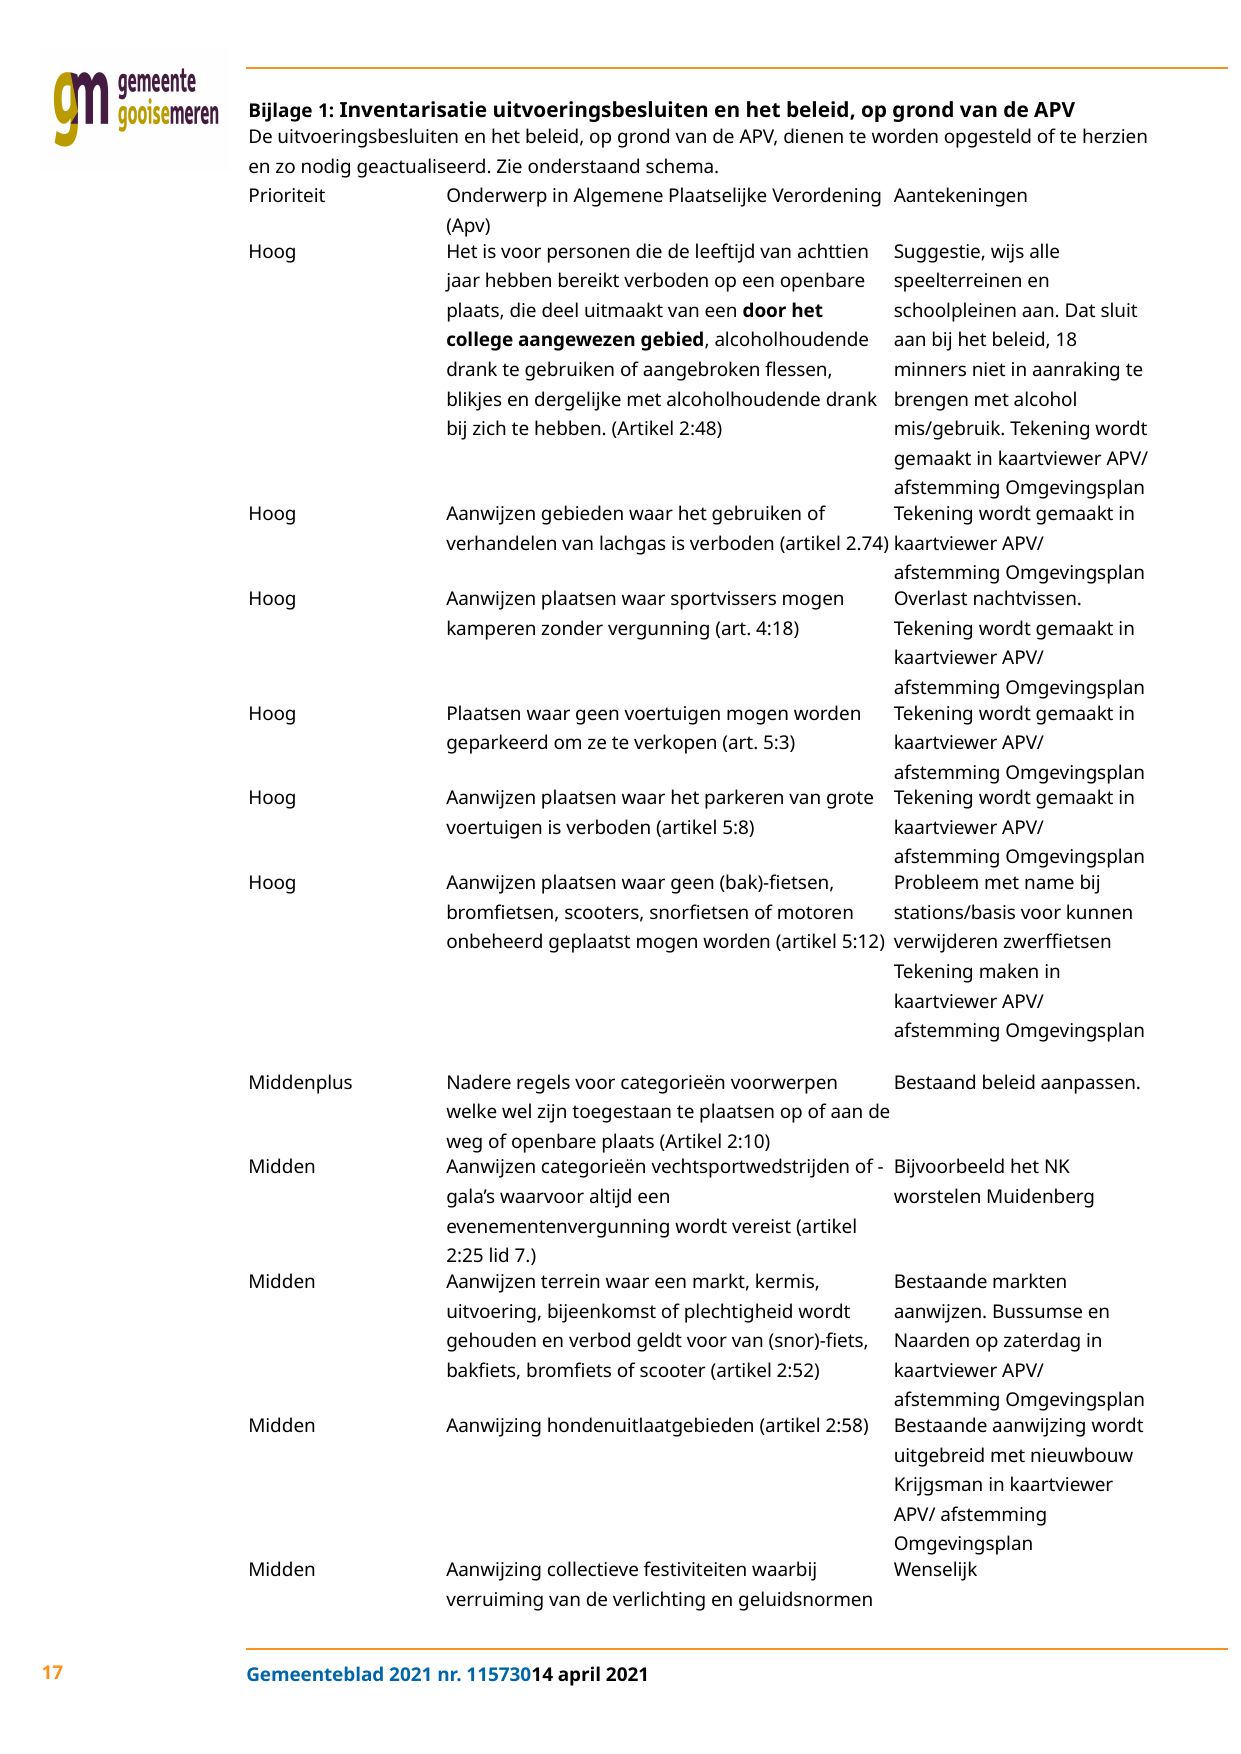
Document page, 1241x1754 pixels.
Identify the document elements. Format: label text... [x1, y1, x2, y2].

table_cell Bijvoorbeeld het NK worstelen Muidenberg [894, 1154, 1152, 1268]
table_cell Aanwijzen categorieën vechtsportwedstrijden of -gala’s waarvoor altijd een evenementenvergunning wordt vereist (artikel 2:25 lid 7.) [446, 1154, 893, 1268]
table_cell Suggestie, wijs alle speelterreinen en schoolpleinen aan. Dat sluit aan bij het beleid, 18 minners niet in aanraking te brengen met alcohol mis/gebruik. Tekening wordt gemaakt in kaartviewer APV/ afstemming Omgevingsplan [894, 238, 1152, 500]
table_cell Probleem met name bij stations/basis voor kunnen verwijderen zwerffietsen Tekening maken in kaartviewer APV/ afstemming Omgevingsplan [894, 870, 1152, 1043]
table_cell Hoog [248, 700, 446, 784]
table_cell Aanwijzen plaatsen waar geen (bak)-fietsen, bromfietsen, scooters, snorfietsen of motoren onbeheerd geplaatst mogen worden (artikel 5:12) [446, 870, 893, 1043]
table_cell Midden [248, 1556, 446, 1612]
table_header Onderwerp in Algemene Plaatselijke Verordening (Apv) [446, 183, 893, 238]
table_cell [446, 1043, 893, 1069]
table_cell Hoog [248, 238, 446, 500]
table_cell Tekening wordt gemaakt in kaartviewer APV/ afstemming Omgevingsplan [894, 785, 1152, 869]
table_cell Aanwijzen plaatsen waar het parkeren van grote voertuigen is verboden (artikel 5:8) [446, 785, 893, 869]
table_cell [248, 1043, 446, 1069]
table_cell Hoog [248, 500, 446, 585]
table_cell Aanwijzing hondenuitlaatgebieden (artikel 2:58) [446, 1412, 893, 1556]
picture [41, 47, 231, 172]
table_cell Tekening wordt gemaakt in kaartviewer APV/ afstemming Omgevingsplan [894, 700, 1152, 784]
table_header Aantekeningen [894, 183, 1152, 238]
table_cell Aanwijzen gebieden waar het gebruiken of verhandelen van lachgas is verboden (artikel 2.74) [446, 500, 893, 585]
table_cell Middenplus [248, 1069, 446, 1154]
text Bijlage 1: Inventarisatie uitvoeringsbesluiten en het beleid, op grond van de APV [248, 95, 1152, 123]
table_cell Midden [248, 1412, 446, 1556]
table_cell Bestaande markten aanwijzen. Bussumse en Naarden op zaterdag in kaartviewer APV/ afstemming Omgevingsplan [894, 1268, 1152, 1412]
table_cell Midden [248, 1154, 446, 1268]
table_cell Hoog [248, 870, 446, 1043]
table_cell Aanwijzen plaatsen waar sportvissers mogen kamperen zonder vergunning (art. 4:18) [446, 585, 893, 700]
table_cell Hoog [248, 785, 446, 869]
table_cell Het is voor personen die de leeftijd van achttien jaar hebben bereikt verboden op een openbare plaats, die deel uitmaakt van een door het college aangewezen gebied, alcoholhoudende drank te gebruiken of aangebroken flessen, blikjes en dergelijke met alcoholhoudende drank bij zich te hebben. (Artikel 2:48) [446, 238, 893, 500]
table_cell Hoog [248, 585, 446, 700]
table_header Prioriteit [248, 183, 446, 238]
table_cell Wenselijk [894, 1556, 1152, 1612]
table_cell [894, 1043, 1152, 1069]
table_cell Aanwijzing collectieve festiviteiten waarbij verruiming van de verlichting en geluidsnormen [446, 1556, 893, 1612]
table_cell Overlast nachtvissen. Tekening wordt gemaakt in kaartviewer APV/ afstemming Omgevingsplan [894, 585, 1152, 700]
text De uitvoeringsbesluiten en het beleid, op grond van de APV, dienen te worden opgesteld of te herzien en zo nodig geactualiseerd. Zie onderstaand schema. [248, 123, 1152, 179]
table_cell Bestaand beleid aanpassen. [894, 1069, 1152, 1154]
table_cell Plaatsen waar geen voertuigen mogen worden geparkeerd om ze te verkopen (art. 5:3) [446, 700, 893, 784]
table_cell Midden [248, 1268, 446, 1412]
table_cell Tekening wordt gemaakt in kaartviewer APV/ afstemming Omgevingsplan [894, 500, 1152, 585]
table_cell Nadere regels voor categorieën voorwerpen welke wel zijn toegestaan te plaatsen op of aan de weg of openbare plaats (Artikel 2:10) [446, 1069, 893, 1154]
table_cell Aanwijzen terrein waar een markt, kermis, uitvoering, bijeenkomst of plechtigheid wordt gehouden en verbod geldt voor van (snor)-fiets, bakfiets, bromfiets of scooter (artikel 2:52) [446, 1268, 893, 1412]
table_cell Bestaande aanwijzing wordt uitgebreid met nieuwbouw Krijgsman in kaartviewer APV/ afstemming Omgevingsplan [894, 1412, 1152, 1556]
